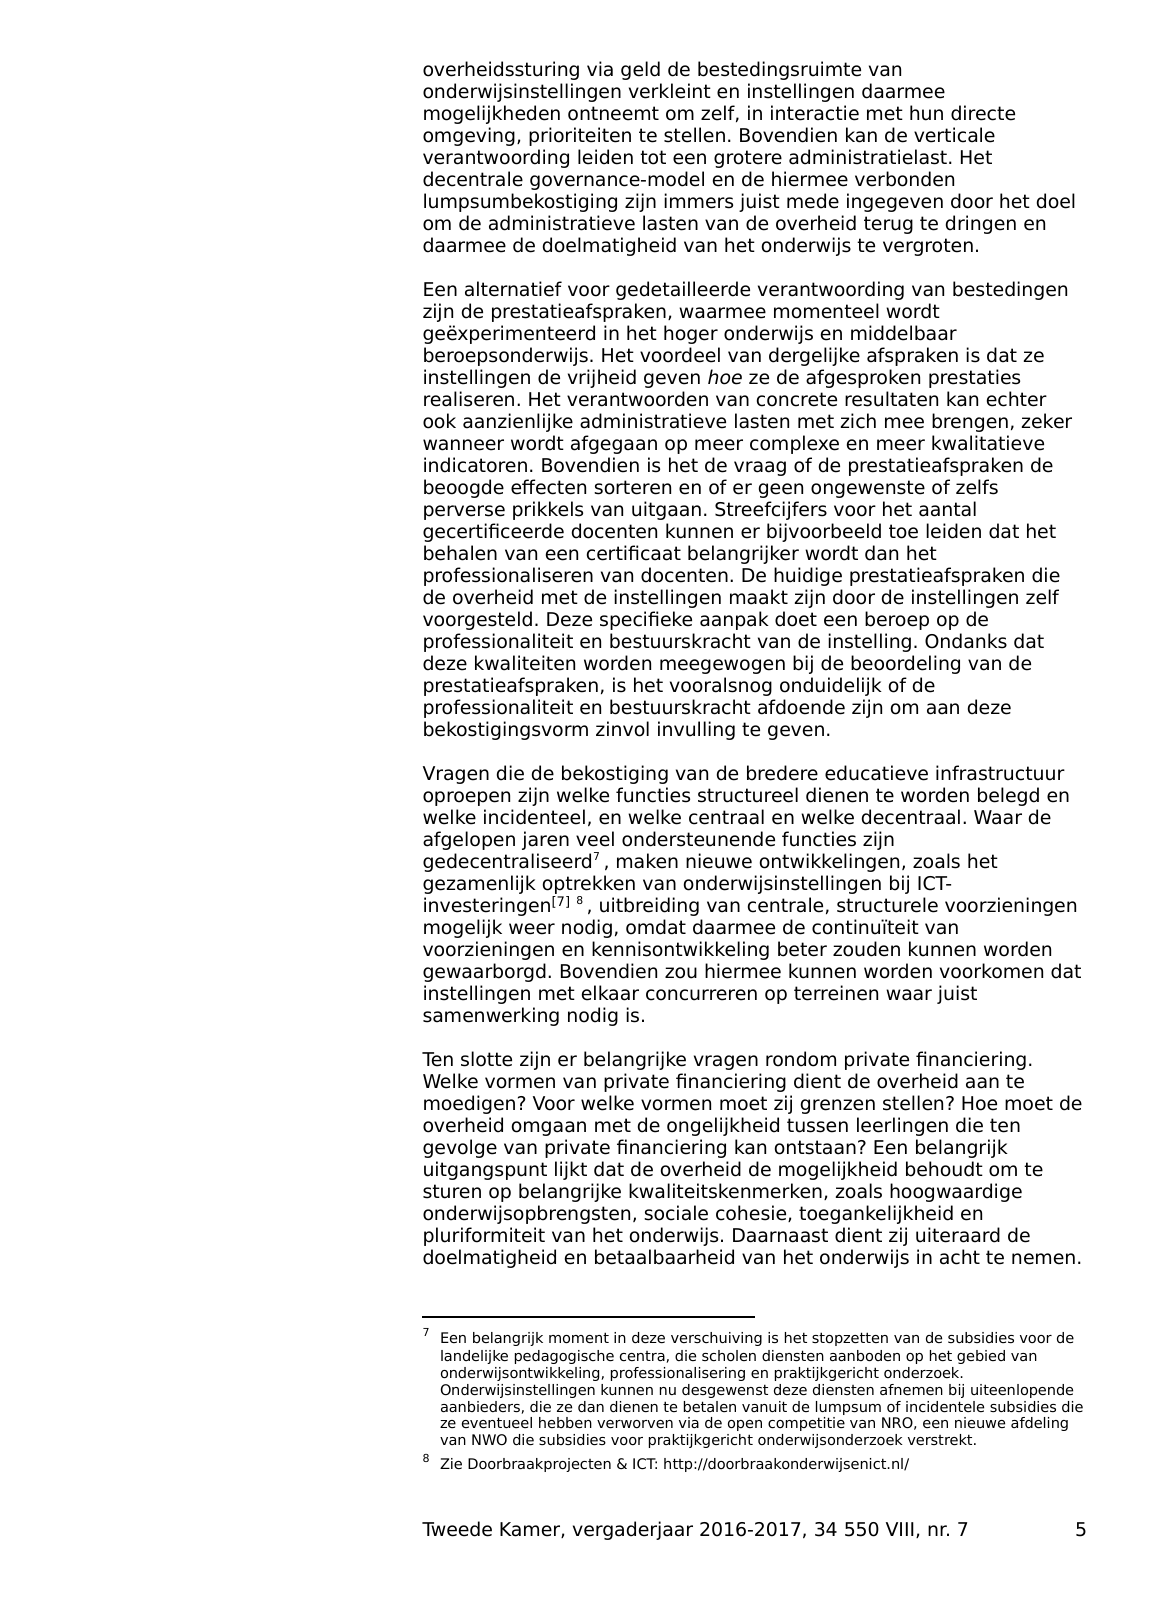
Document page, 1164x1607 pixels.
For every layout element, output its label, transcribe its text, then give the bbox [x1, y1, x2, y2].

text overheidssturing via geld de bestedingsruimte van onderwijsinstellingen verkleint en instellingen daarmee mogelijkheden ontneemt om zelf, in interactie met hun directe omgeving, prioriteiten te stellen. Bovendien kan de verticale verantwoording leiden tot een grotere administratielast. Het decentrale governance-model en de hiermee verbonden lumpsumbekostiging zijn immers juist mede ingegeven door het doel om de administratieve lasten van de overheid terug te dringen en daarmee de doelmatigheid van het onderwijs te vergroten. [422, 59, 1087, 257]
text Ten slotte zijn er belangrijke vragen rondom private financiering. Welke vormen van private financiering dient de overheid aan te moedigen? Voor welke vormen moet zij grenzen stellen? Hoe moet de overheid omgaan met de ongelijkheid tussen leerlingen die ten gevolge van private financiering kan ontstaan? Een belangrijk uitgangspunt lijkt dat de overheid de mogelijkheid behoudt om te sturen op belangrijke kwaliteitskenmerken, zoals hoogwaardige onderwijsopbrengsten, sociale cohesie, toegankelijkheid en pluriformiteit van het onderwijs. Daarnaast dient zij uiteraard de doelmatigheid en betaalbaarheid van het onderwijs in acht te nemen. [422, 1049, 1087, 1268]
text Een alternatief voor gedetailleerde verantwoording van bestedingen zijn de prestatieafspraken, waarmee momenteel wordt geëxperimenteerd in het hoger onderwijs en middelbaar beroepsonderwijs. Het voordeel van dergelijke afspraken is dat ze instellingen de vrijheid geven hoe ze de afgesproken prestaties realiseren. Het verantwoorden van concrete resultaten kan echter ook aanzienlijke administratieve lasten met zich mee brengen, zeker wanneer wordt afgegaan op meer complexe en meer kwalitatieve indicatoren. Bovendien is het de vraag of de prestatieafspraken de beoogde effecten sorteren en of er geen ongewenste of zelfs perverse prikkels van uitgaan. Streefcijfers voor het aantal gecertificeerde docenten kunnen er bijvoorbeeld toe leiden dat het behalen van een certificaat belangrijker wordt dan het professionaliseren van docenten. De huidige prestatieafspraken die de overheid met de instellingen maakt zijn door de instellingen zelf voorgesteld. Deze specifieke aanpak doet een beroep op de professionaliteit en bestuurskracht van de instelling. Ondanks dat deze kwaliteiten worden meegewogen bij de beoordeling van de prestatieafspraken, is het vooralsnog onduidelijk of de professionaliteit en bestuurskracht afdoende zijn om aan deze bekostigingsvorm zinvol invulling te geven. [422, 279, 1087, 741]
text Vragen die de bekostiging van de bredere educatieve infrastructuur oproepen zijn welke functies structureel dienen te worden belegd en welke incidenteel, en welke centraal en welke decentraal. Waar de afgelopen jaren veel ondersteunende functies zijn gedecentraliseerd, maken nieuwe ontwikkelingen, zoals het gezamenlijk optrekken van onderwijsinstellingen bij ICT-investeringen[7] , uitbreiding van centrale, structurele voorzieningen mogelijk weer nodig, omdat daarmee de continuïteit van voorzieningen en kennisontwikkeling beter zouden kunnen worden gewaarborgd. Bovendien zou hiermee kunnen worden voorkomen dat instellingen met elkaar concurreren op terreinen waar juist samenwerking nodig is. [422, 763, 1087, 1027]
text Een belangrijk moment in deze verschuiving is het stopzetten van de subsidies voor de landelijke pedagogische centra, die scholen diensten aanboden op het gebied van onderwijsontwikkeling, professionalisering en praktijkgericht onderzoek. Onderwijsinstellingen kunnen nu desgewenst deze diensten afnemen bij uiteenlopende aanbieders, die ze dan dienen te betalen vanuit de lumpsum of incidentele subsidies die ze eventueel hebben verworven via de open competitie van NRO, een nieuwe afdeling van NWO die subsidies voor praktijkgericht onderwijsonderzoek verstrekt. [422, 1326, 1087, 1449]
text Zie Doorbraakprojecten & ICT: http://doorbraakonderwijsenict.nl/ [422, 1452, 1087, 1474]
